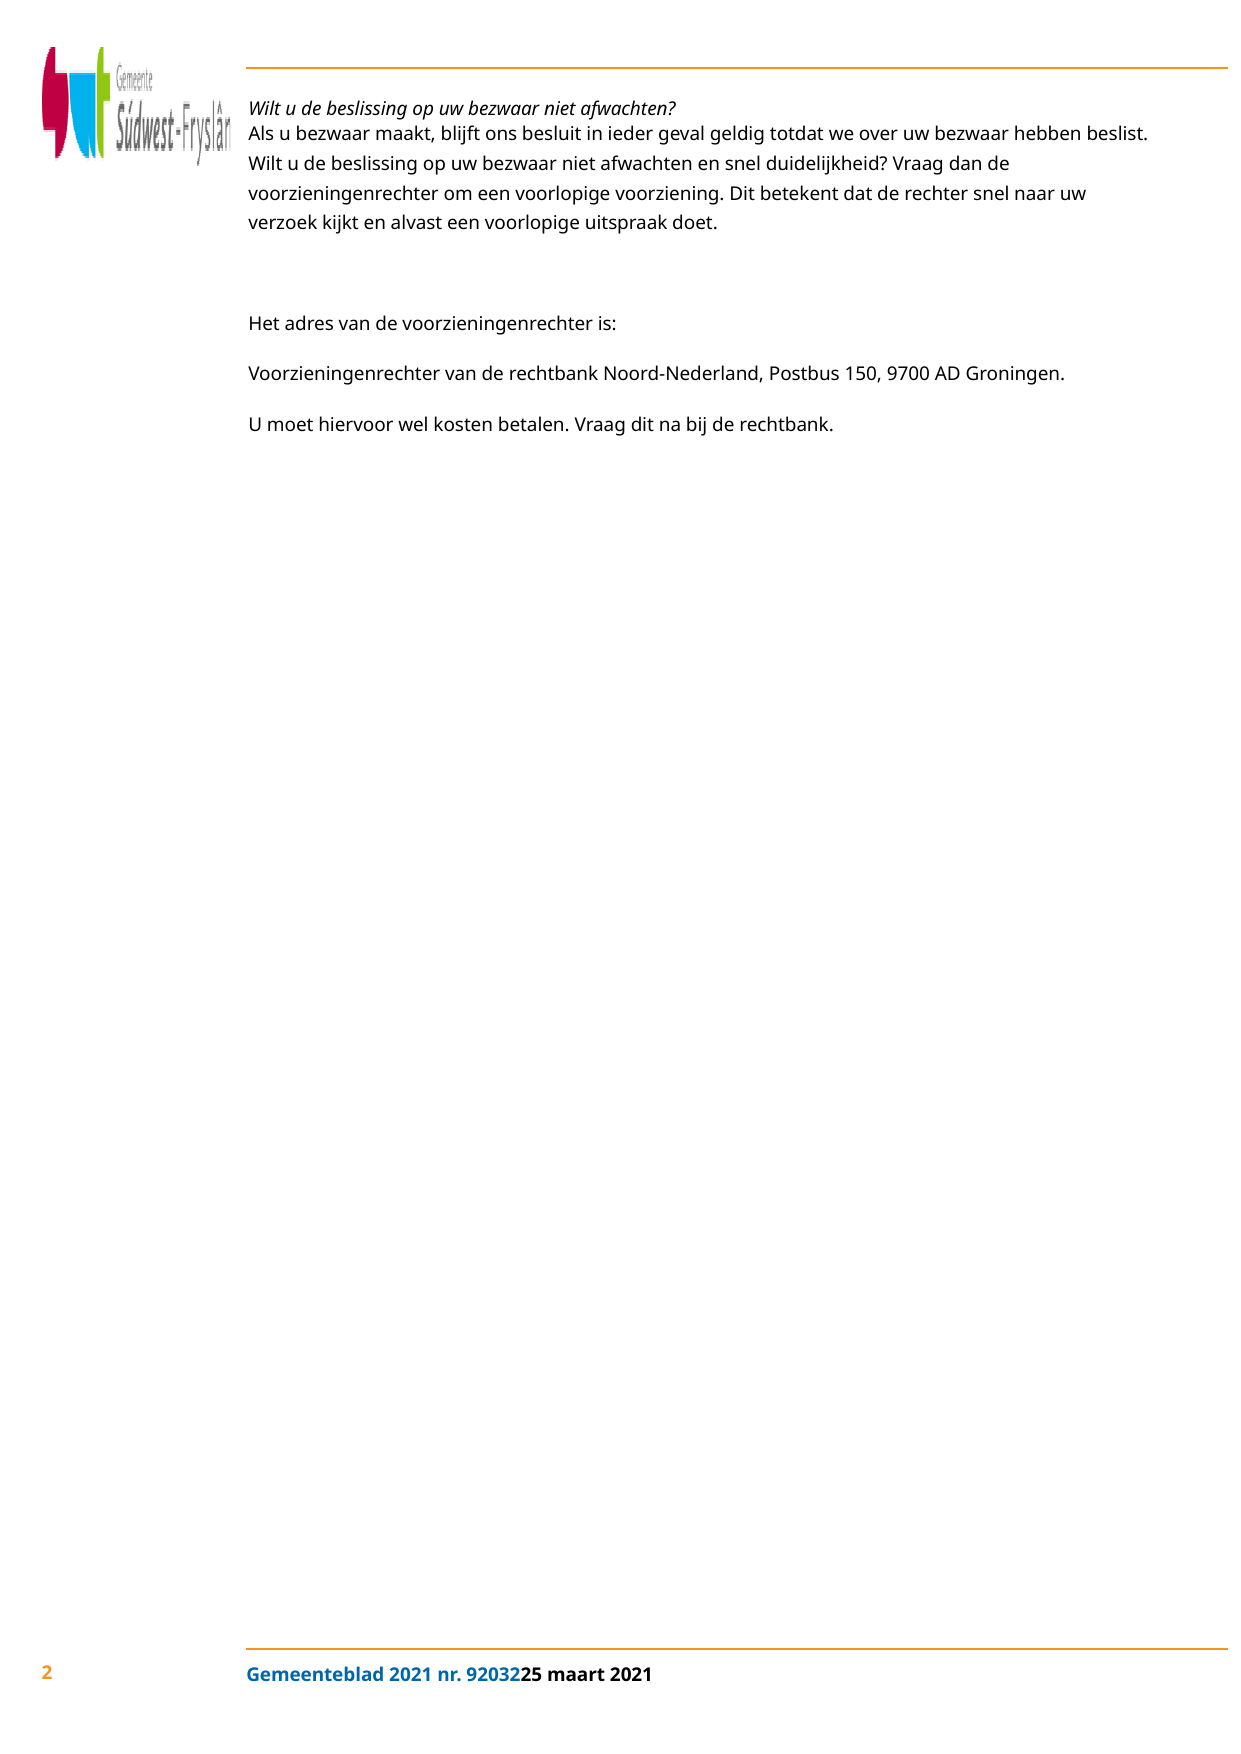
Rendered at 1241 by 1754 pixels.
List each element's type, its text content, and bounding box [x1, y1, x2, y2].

text U moet hiervoor wel kosten betalen. Vraag dit na bij de rechtbank. [248, 411, 1152, 437]
text Voorzieningenrechter van de rechtbank Noord-Nederland, Postbus 150, 9700 AD Groningen. [248, 361, 1152, 386]
text Het adres van de voorzieningenrechter is: [248, 310, 1152, 336]
picture [41, 47, 231, 172]
text Wilt u de beslissing op uw bezwaar niet afwachten? [248, 95, 1152, 121]
text Als u bezwaar maakt, blijft ons besluit in ieder geval geldig totdat we over uw bezwaar hebben beslist. Wilt u de beslissing op uw bezwaar niet afwachten en snel duidelijkheid? Vraag dan de voorzieningenrechter om een voorlopige voorziening. Dit betekent dat de rechter snel naar uw verzoek kijkt en alvast een voorlopige uitspraak doet. [248, 121, 1152, 235]
